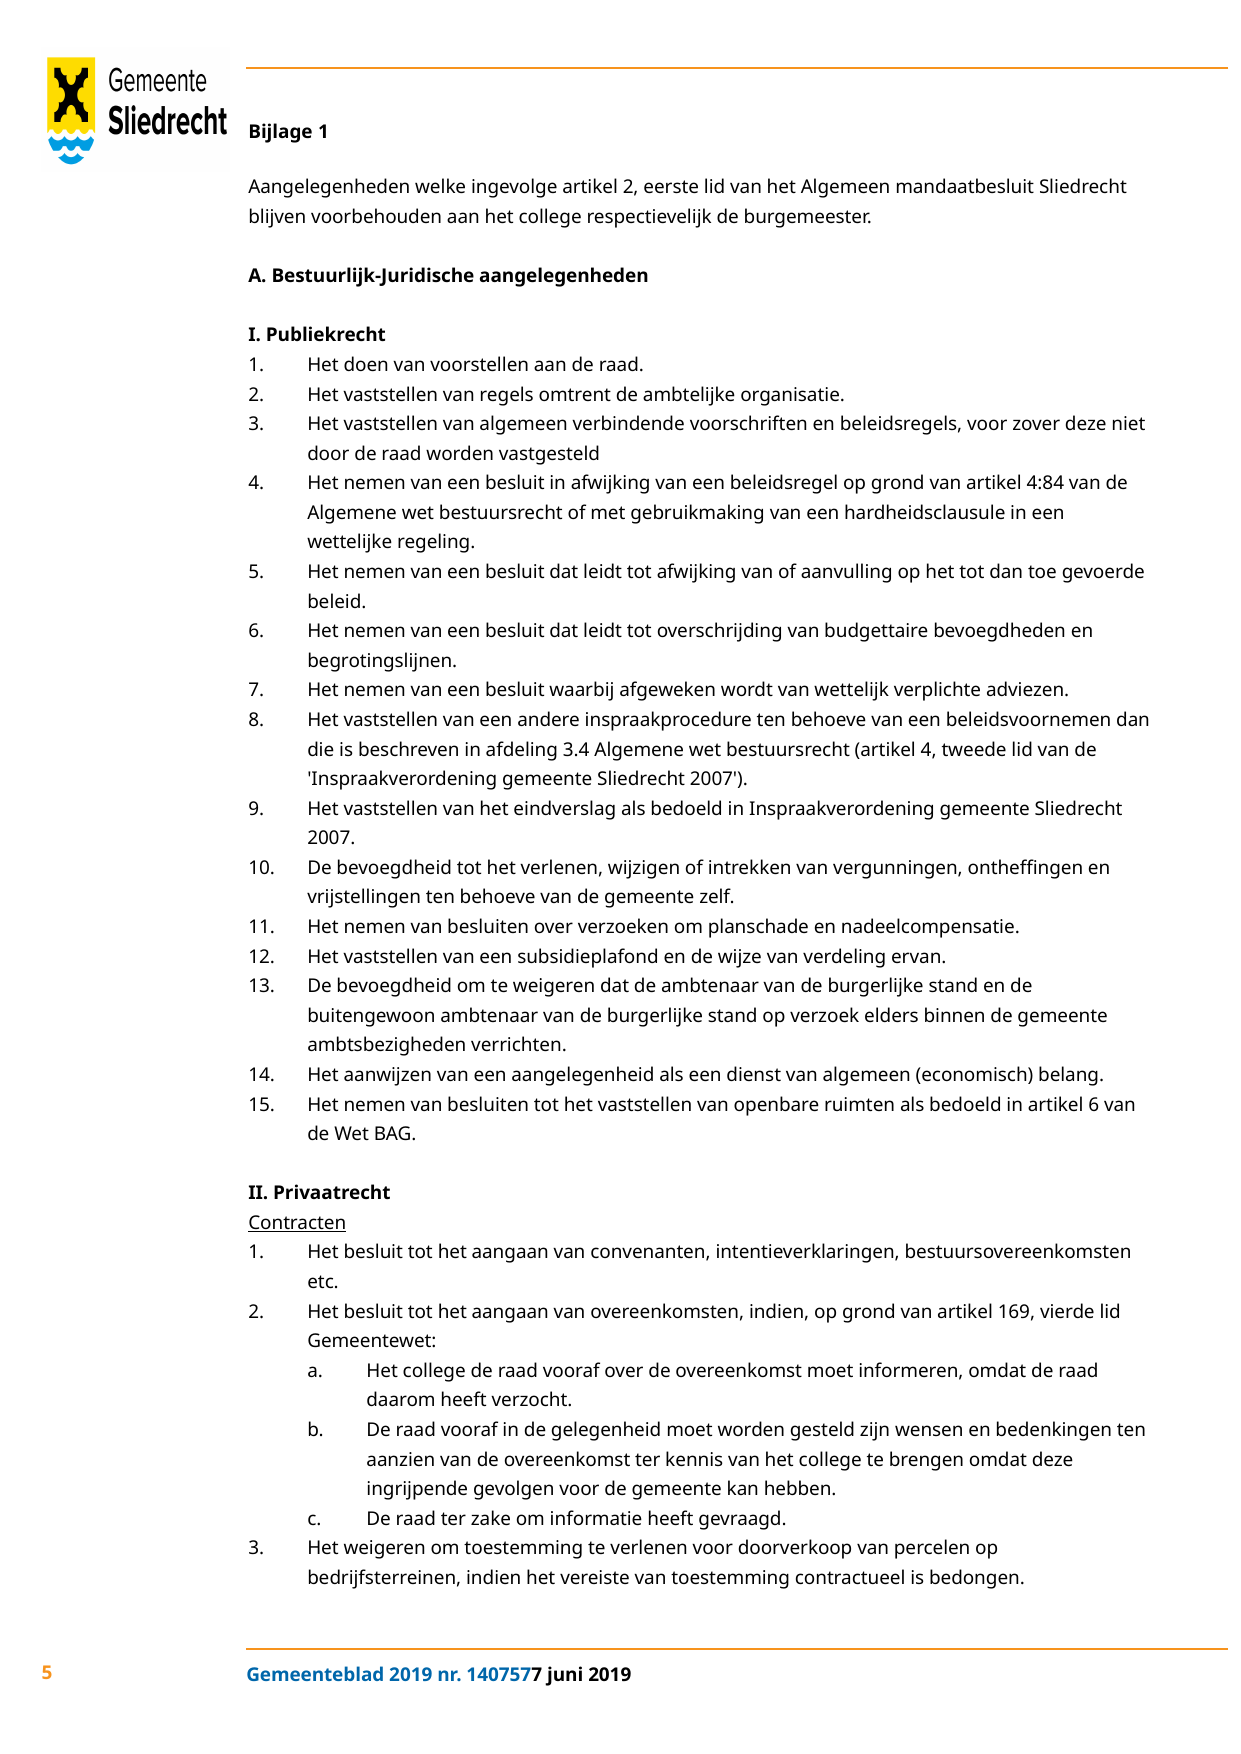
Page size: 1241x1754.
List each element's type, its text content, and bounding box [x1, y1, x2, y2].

list Het vaststellen van een subsidieplafond en de wijze van verdeling ervan. [248, 943, 1152, 969]
list Het vaststellen van een andere inspraakprocedure ten behoeve van een beleidsvoornemen dan die is beschreven in afdeling 3.4 Algemene wet bestuursrecht (artikel 4, tweede lid van de 'Inspraakverordening gemeente Sliedrecht 2007'). [248, 706, 1152, 791]
text I. Publiekrecht [248, 322, 1152, 347]
text Aangelegenheden welke ingevolge artikel 2, eerste lid van het Algemeen mandaatbesluit Sliedrecht blijven voorbehouden aan het college respectievelijk de burgemeester. [248, 174, 1152, 229]
list De raad vooraf in de gelegenheid moet worden gesteld zijn wensen en bedenkingen ten aanzien van de overeenkomst ter kennis van het college te brengen omdat deze ingrijpende gevolgen voor de gemeente kan hebben. [307, 1416, 1152, 1501]
list Het nemen van besluiten tot het vaststellen van openbare ruimten als bedoeld in artikel 6 van de Wet BAG. [248, 1091, 1152, 1146]
list Het nemen van besluiten over verzoeken om planschade en nadeelcompensatie. [248, 913, 1152, 939]
list De raad ter zake om informatie heeft gevraagd. [307, 1505, 1152, 1531]
text Bijlage 1 [248, 116, 1152, 144]
list Het nemen van een besluit dat leidt tot afwijking van of aanvulling op het tot dan toe gevoerde beleid. [248, 558, 1152, 614]
list Het doen van voorstellen aan de raad. [248, 351, 1152, 377]
list Het weigeren om toestemming te verlenen voor doorverkoop van percelen op bedrijfsterreinen, indien het vereiste van toestemming contractueel is bedongen. [248, 1534, 1152, 1590]
list Het college de raad vooraf over de overeenkomst moet informeren, omdat de raad daarom heeft verzocht. [307, 1357, 1152, 1412]
list De bevoegdheid om te weigeren dat de ambtenaar van de burgerlijke stand en de buitengewoon ambtenaar van de burgerlijke stand op verzoek elders binnen de gemeente ambtsbezigheden verrichten. [248, 972, 1152, 1057]
list De bevoegdheid tot het verlenen, wijzigen of intrekken van vergunningen, ontheffingen en vrijstellingen ten behoeve van de gemeente zelf. [248, 854, 1152, 909]
list Het nemen van een besluit dat leidt tot overschrijding van budgettaire bevoegdheden en begrotingslijnen. [248, 617, 1152, 673]
list Het vaststellen van het eindverslag als bedoeld in Inspraakverordening gemeente Sliedrecht 2007. [248, 795, 1152, 850]
list Het vaststellen van algemeen verbindende voorschriften en beleidsregels, voor zover deze niet door de raad worden vastgesteld [248, 410, 1152, 466]
list Het nemen van een besluit in afwijking van een beleidsregel op grond van artikel 4:84 van de Algemene wet bestuursrecht of met gebruikmaking van een hardheidsclausule in een wettelijke regeling. [248, 469, 1152, 554]
list Het aanwijzen van een aangelegenheid als een dienst van algemeen (economisch) belang. [248, 1061, 1152, 1087]
text II. Privaatrecht [248, 1179, 1152, 1205]
text A. Bestuurlijk-Juridische aangelegenheden [248, 262, 1152, 288]
list Het besluit tot het aangaan van overeenkomsten, indien, op grond van artikel 169, vierde lid Gemeentewet: [248, 1298, 1152, 1353]
list Het vaststellen van regels omtrent de ambtelijke organisatie. [248, 381, 1152, 407]
list Het besluit tot het aangaan van convenanten, intentieverklaringen, bestuursovereenkomsten etc. [248, 1239, 1152, 1294]
picture [41, 47, 231, 172]
list Het nemen van een besluit waarbij afgeweken wordt van wettelijk verplichte adviezen. [248, 677, 1152, 702]
text Contracten [248, 1209, 1152, 1235]
